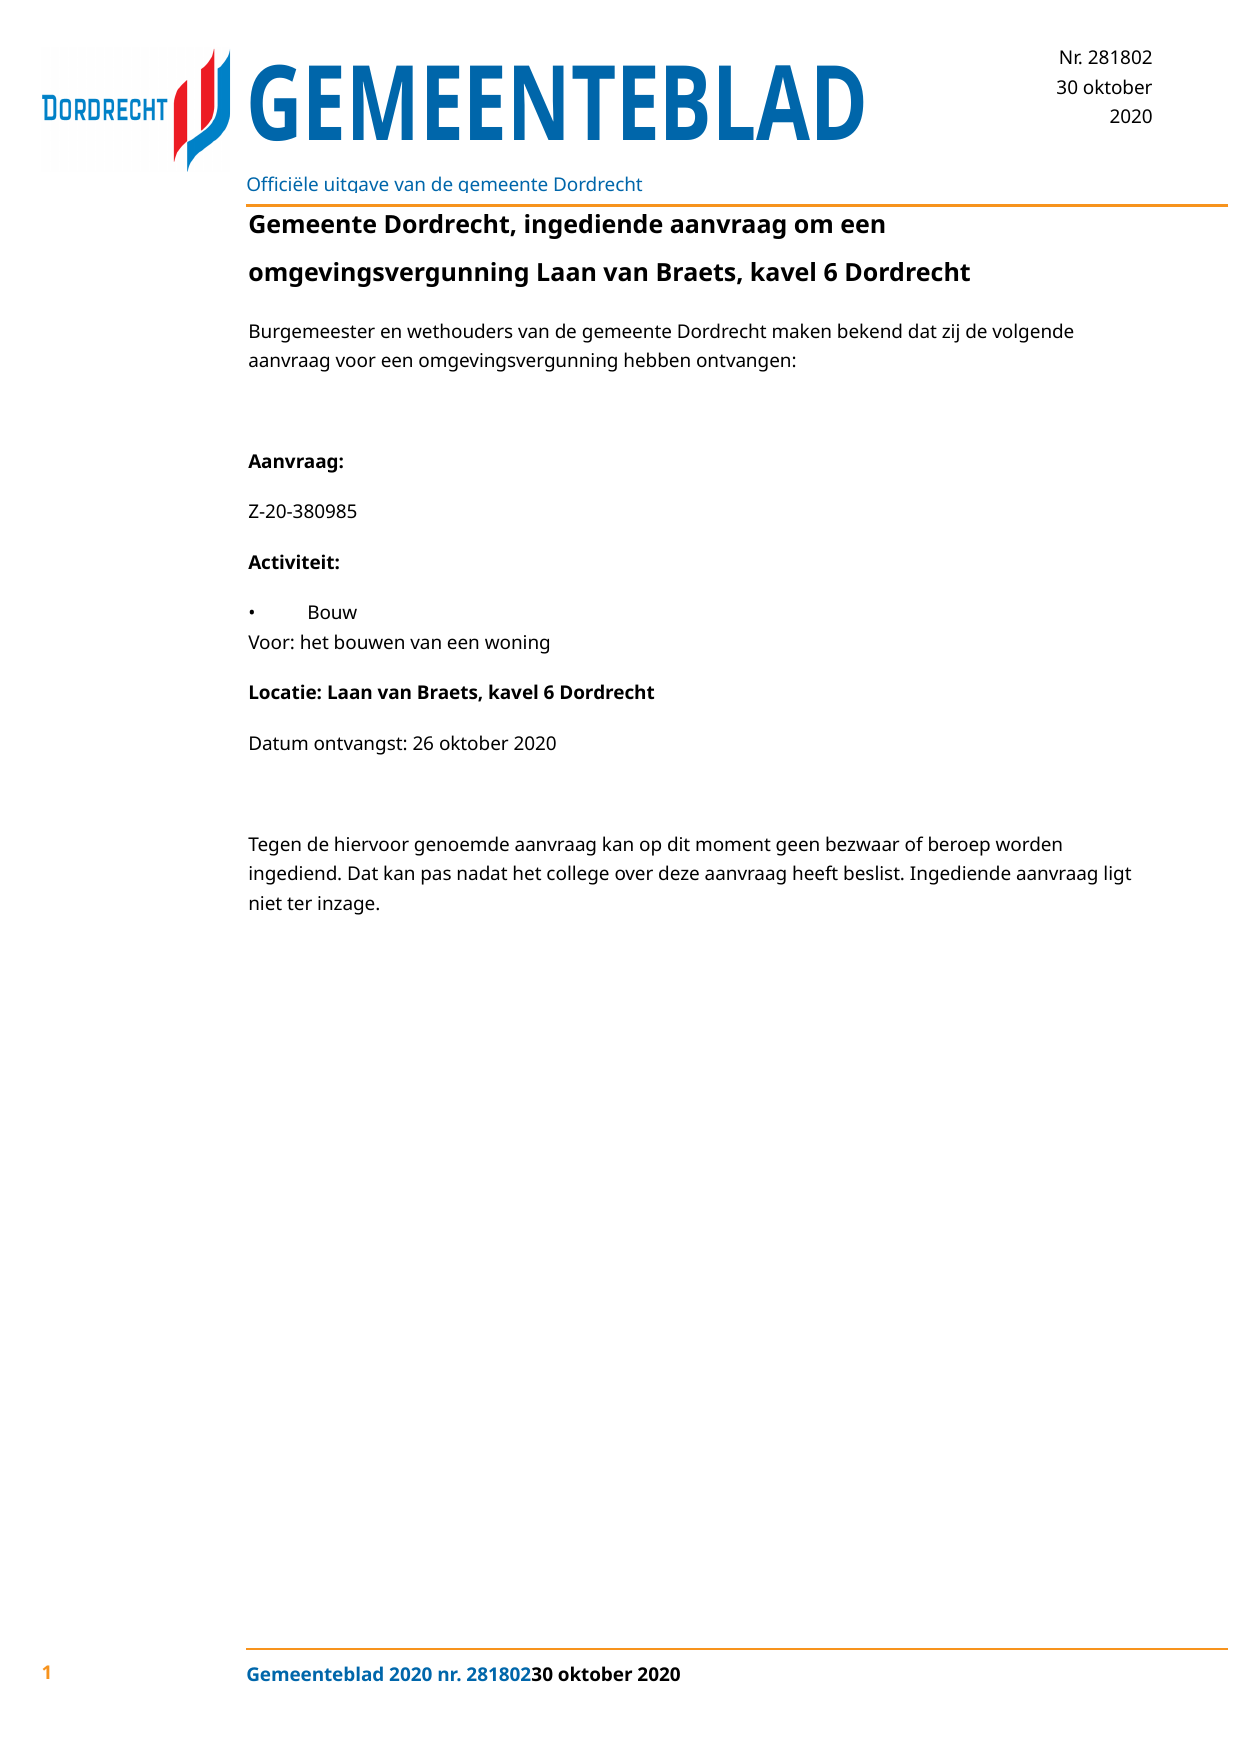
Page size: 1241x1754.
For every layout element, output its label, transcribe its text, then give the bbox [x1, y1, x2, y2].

text Activiteit: [248, 549, 1152, 575]
text Tegen de hiervoor genoemde aanvraag kan op dit moment geen bezwaar of beroep worden ingediend. Dat kan pas nadat het college over deze aanvraag heeft beslist. Ingediende aanvraag ligt niet ter inzage. [248, 831, 1152, 916]
text Aanvraag: [248, 448, 1152, 474]
text Voor: het bouwen van een woning [248, 629, 1152, 655]
text Z-20-380985 [248, 499, 1152, 524]
picture [41, 47, 231, 172]
text Datum ontvangst: 26 oktober 2020 [248, 730, 1152, 756]
list Bouw [248, 599, 1152, 625]
text Gemeente Dordrecht, ingediende aanvraag om een omgevingsvergunning Laan van Braets, kavel 6 Dordrecht [248, 207, 1152, 288]
text Burgemeester en wethouders van de gemeente Dordrecht maken bekend dat zij de volgende aanvraag voor een omgevingsvergunning hebben ontvangen: [248, 318, 1152, 373]
text Locatie: Laan van Braets, kavel 6 Dordrecht [248, 679, 1152, 705]
